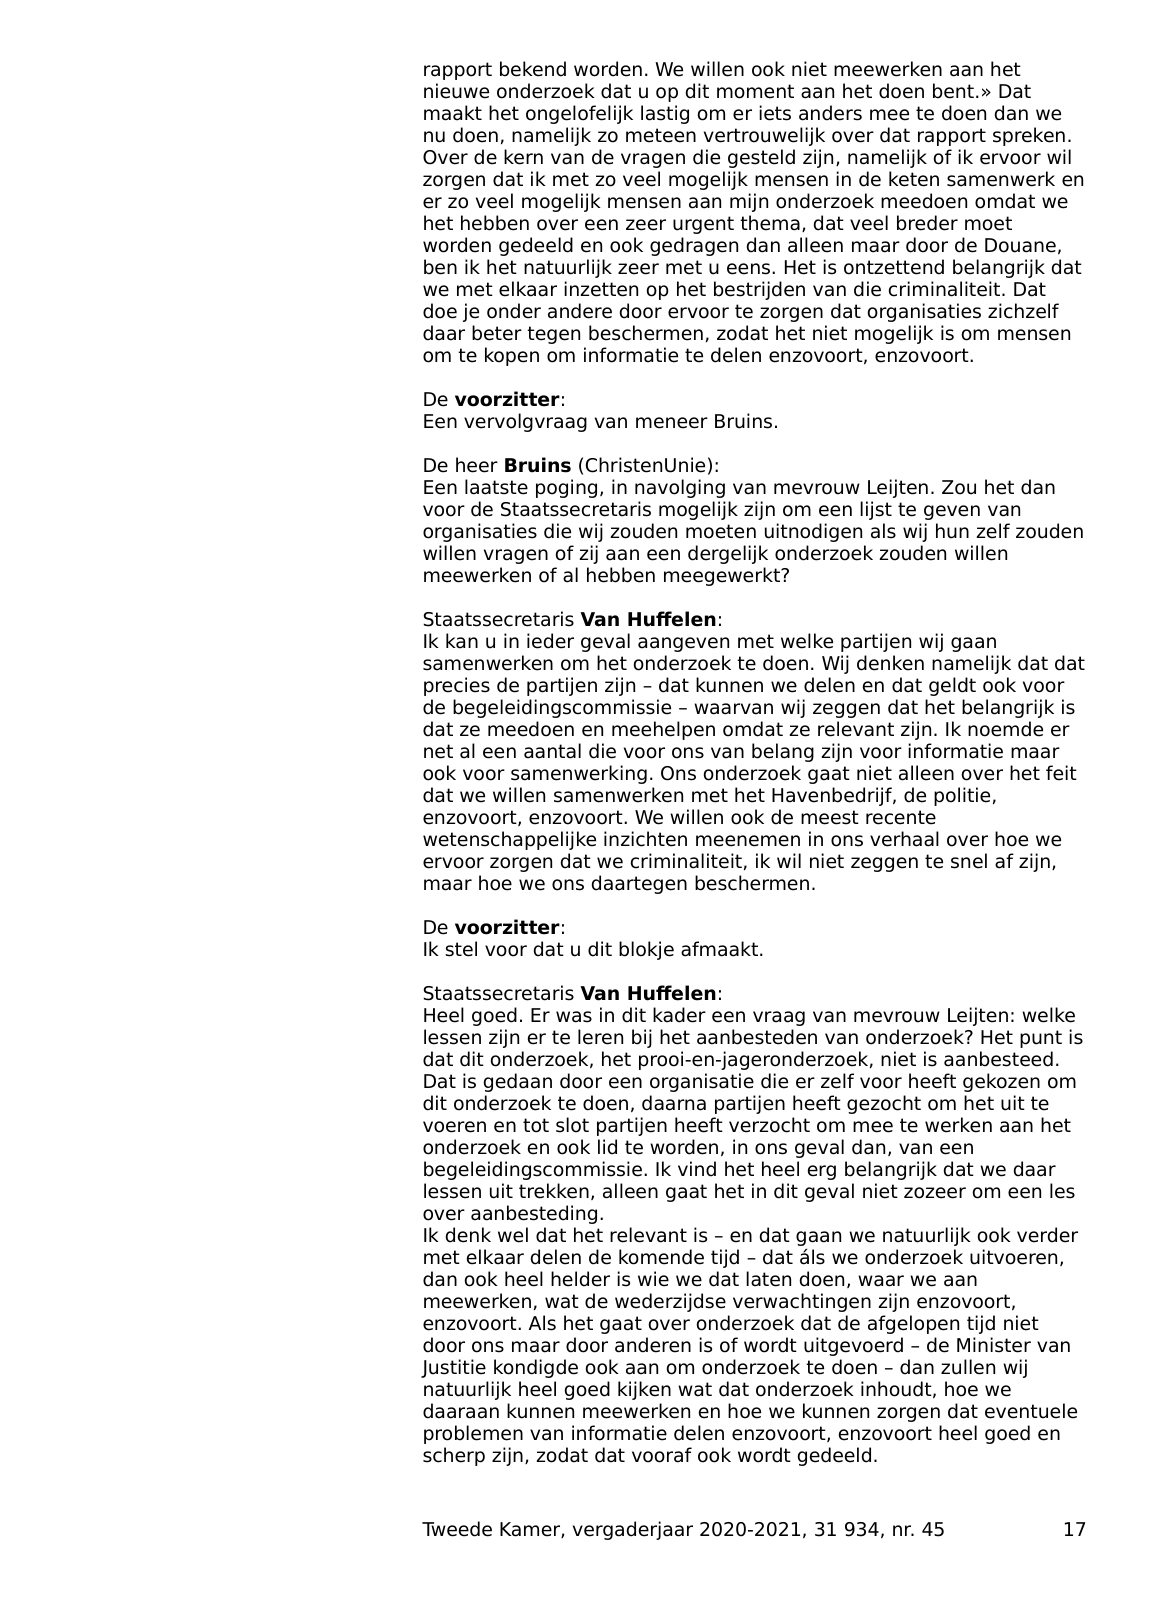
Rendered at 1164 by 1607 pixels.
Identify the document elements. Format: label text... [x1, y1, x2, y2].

text Ik kan u in ieder geval aangeven met welke partijen wij gaan samenwerken om het onderzoek te doen. Wij denken namelijk dat dat precies de partijen zijn – dat kunnen we delen en dat geldt ook voor de begeleidingscommissie – waarvan wij zeggen dat het belangrijk is dat ze meedoen en meehelpen omdat ze relevant zijn. Ik noemde er net al een aantal die voor ons van belang zijn voor informatie maar ook voor samenwerking. Ons onderzoek gaat niet alleen over het feit dat we willen samenwerken met het Havenbedrijf, de politie, enzovoort, enzovoort. We willen ook de meest recente wetenschappelijke inzichten meenemen in ons verhaal over hoe we ervoor zorgen dat we criminaliteit, ik wil niet zeggen te snel af zijn, maar hoe we ons daartegen beschermen. [422, 631, 1087, 895]
text Heel goed. Er was in dit kader een vraag van mevrouw Leijten: welke lessen zijn er te leren bij het aanbesteden van onderzoek? Het punt is dat dit onderzoek, het prooi-en-jageronderzoek, niet is aanbesteed. Dat is gedaan door een organisatie die er zelf voor heeft gekozen om dit onderzoek te doen, daarna partijen heeft gezocht om het uit te voeren en tot slot partijen heeft verzocht om mee te werken aan het onderzoek en ook lid te worden, in ons geval dan, van een begeleidingscommissie. Ik vind het heel erg belangrijk dat we daar lessen uit trekken, alleen gaat het in dit geval niet zozeer om een les over aanbesteding. [422, 1005, 1087, 1225]
text De voorzitter: [422, 389, 1087, 411]
text De heer Bruins (ChristenUnie): [422, 455, 1087, 477]
text Ik denk wel dat het relevant is – en dat gaan we natuurlijk ook verder met elkaar delen de komende tijd – dat áls we onderzoek uitvoeren, dan ook heel helder is wie we dat laten doen, waar we aan meewerken, wat de wederzijdse verwachtingen zijn enzovoort, enzovoort. Als het gaat over onderzoek dat de afgelopen tijd niet door ons maar door anderen is of wordt uitgevoerd – de Minister van Justitie kondigde ook aan om onderzoek te doen – dan zullen wij natuurlijk heel goed kijken wat dat onderzoek inhoudt, hoe we daaraan kunnen meewerken en hoe we kunnen zorgen dat eventuele problemen van informatie delen enzovoort, enzovoort heel goed en scherp zijn, zodat dat vooraf ook wordt gedeeld. [422, 1225, 1087, 1467]
text Een laatste poging, in navolging van mevrouw Leijten. Zou het dan voor de Staatssecretaris mogelijk zijn om een lijst te geven van organisaties die wij zouden moeten uitnodigen als wij hun zelf zouden willen vragen of zij aan een dergelijk onderzoek zouden willen meewerken of al hebben meegewerkt? [422, 477, 1087, 587]
text Een vervolgvraag van meneer Bruins. [422, 411, 1087, 433]
text Staatssecretaris Van Huffelen: [422, 609, 1087, 631]
text Staatssecretaris Van Huffelen: [422, 983, 1087, 1005]
text De voorzitter: [422, 917, 1087, 939]
text rapport bekend worden. We willen ook niet meewerken aan het nieuwe onderzoek dat u op dit moment aan het doen bent.» Dat maakt het ongelofelijk lastig om er iets anders mee te doen dan we nu doen, namelijk zo meteen vertrouwelijk over dat rapport spreken. Over de kern van de vragen die gesteld zijn, namelijk of ik ervoor wil zorgen dat ik met zo veel mogelijk mensen in de keten samenwerk en er zo veel mogelijk mensen aan mijn onderzoek meedoen omdat we het hebben over een zeer urgent thema, dat veel breder moet worden gedeeld en ook gedragen dan alleen maar door de Douane, ben ik het natuurlijk zeer met u eens. Het is ontzettend belangrijk dat we met elkaar inzetten op het bestrijden van die criminaliteit. Dat doe je onder andere door ervoor te zorgen dat organisaties zichzelf daar beter tegen beschermen, zodat het niet mogelijk is om mensen om te kopen om informatie te delen enzovoort, enzovoort. [422, 59, 1087, 367]
text Ik stel voor dat u dit blokje afmaakt. [422, 939, 1087, 961]
